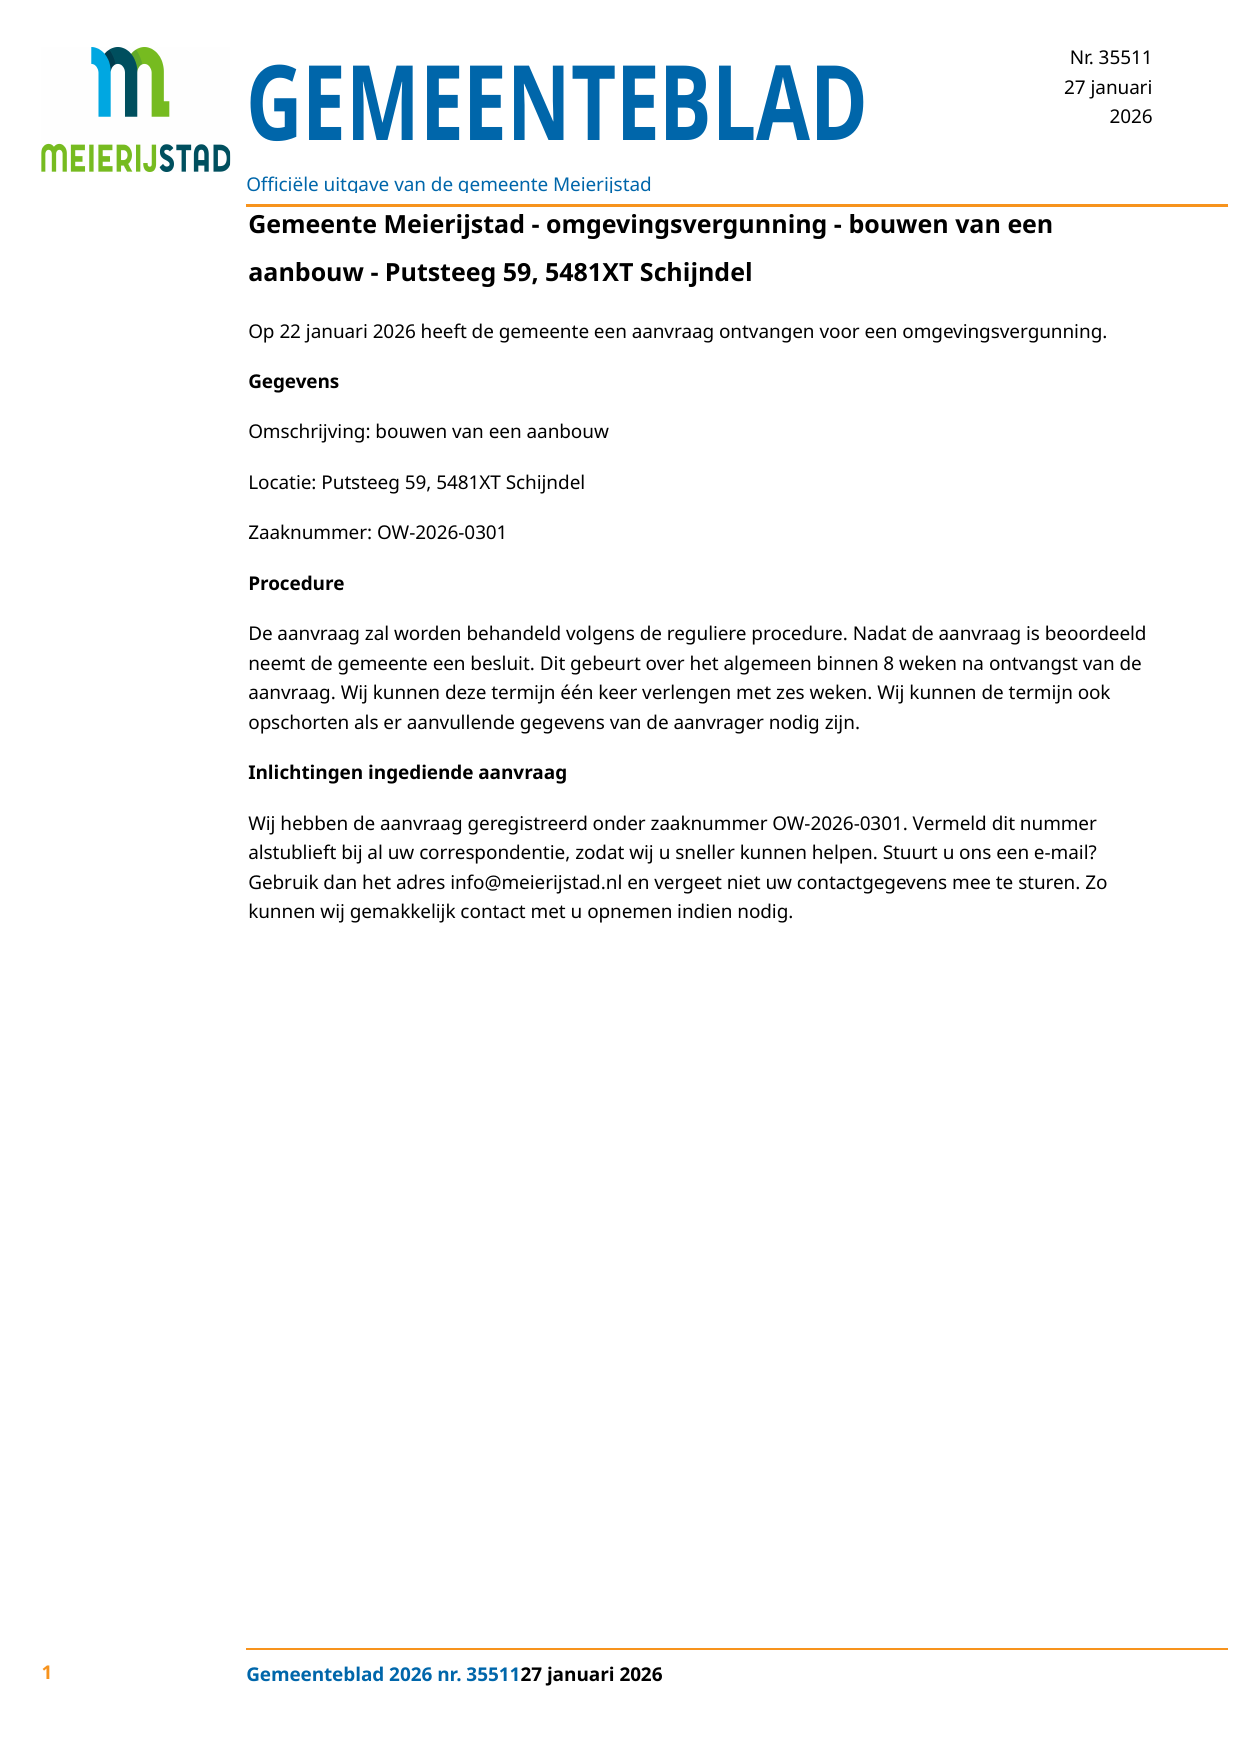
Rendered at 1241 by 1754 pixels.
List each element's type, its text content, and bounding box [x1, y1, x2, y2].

text Wij hebben de aanvraag geregistreerd onder zaaknummer OW-2026-0301. Vermeld dit nummer alstublieft bij al uw correspondentie, zodat wij u sneller kunnen helpen. Stuurt u ons een e-mail? Gebruik dan het adres info@meierijstad.nl en vergeet niet uw contactgegevens mee te sturen. Zo kunnen wij gemakkelijk contact met u opnemen indien nodig. [248, 810, 1152, 924]
text Op 22 januari 2026 heeft de gemeente een aanvraag ontvangen voor een omgevingsvergunning. [248, 318, 1152, 344]
text Gemeente Meierijstad - omgevingsvergunning - bouwen van een aanbouw - Putsteeg 59, 5481XT Schijndel [248, 207, 1152, 288]
text Omschrijving: bouwen van een aanbouw [248, 419, 1152, 444]
text Zaaknummer: OW-2026-0301 [248, 519, 1152, 545]
text Gegevens [248, 368, 1152, 394]
picture [41, 47, 231, 172]
text De aanvraag zal worden behandeld volgens de reguliere procedure. Nadat de aanvraag is beoordeeld neemt de gemeente een besluit. Dit gebeurt over het algemeen binnen 8 weken na ontvangst van de aanvraag. Wij kunnen deze termijn één keer verlengen met zes weken. Wij kunnen de termijn ook opschorten als er aanvullende gegevens van de aanvrager nodig zijn. [248, 620, 1152, 735]
text Locatie: Putsteeg 59, 5481XT Schijndel [248, 469, 1152, 495]
text Inlichtingen ingediende aanvraag [248, 759, 1152, 785]
text Procedure [248, 570, 1152, 596]
